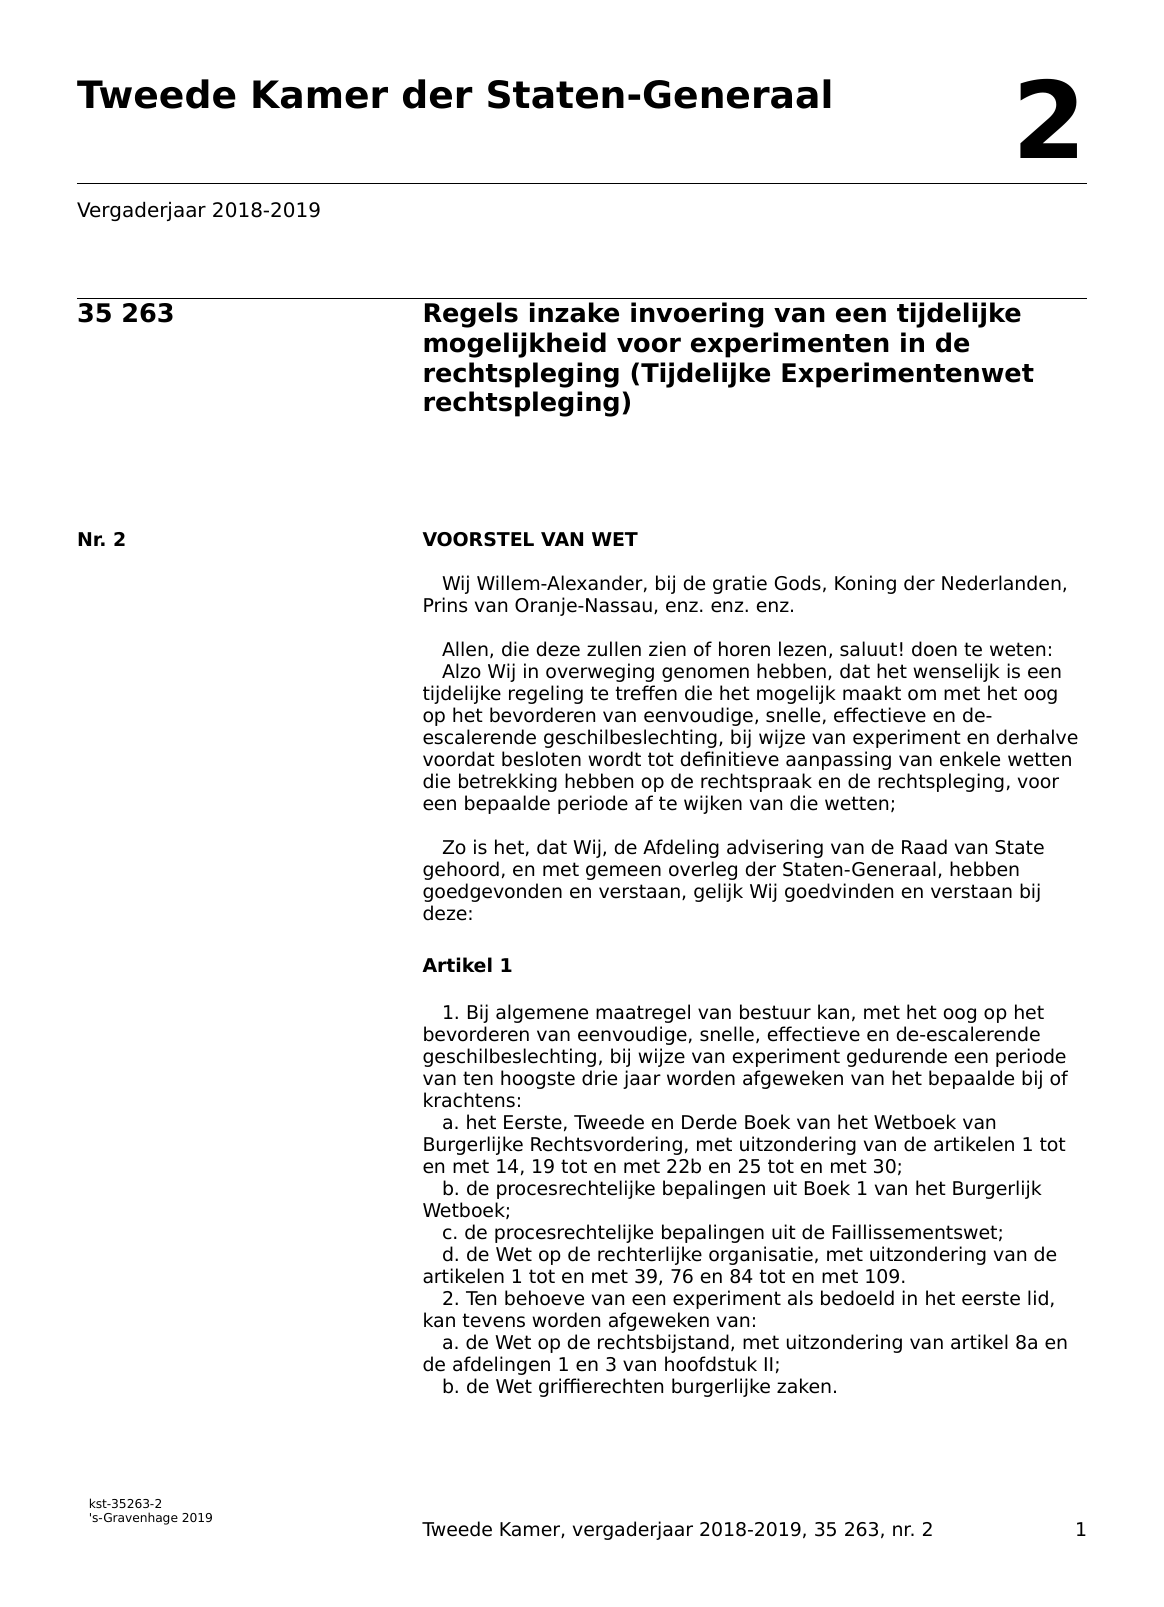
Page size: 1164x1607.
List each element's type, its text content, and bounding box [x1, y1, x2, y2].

subtitle Artikel 1 [422, 955, 1087, 977]
text kst-35263-2 [88, 1497, 323, 1511]
text Zo is het, dat Wij, de Afdeling advisering van de Raad van State gehoord, en met gemeen overleg der Staten-Generaal, hebben goedgevonden en verstaan, gelijk Wij goedvinden en verstaan bij deze: [422, 837, 1087, 925]
subtitle Nr. 2 VOORSTEL VAN WET [77, 529, 1087, 551]
table_cell Vergaderjaar 2018-2019 [77, 184, 1087, 298]
text b. de procesrechtelijke bepalingen uit Boek 1 van het Burgerlijk Wetboek; [422, 1178, 1087, 1222]
table_header 2 [886, 59, 1087, 183]
text Alzo Wij in overweging genomen hebben, dat het wenselijk is een tijdelijke regeling te treffen die het mogelijk maakt om met het oog op het bevorderen van eenvoudige, snelle, effectieve en de-escalerende geschilbeslechting, bij wijze van experiment en derhalve voordat besloten wordt tot definitieve aanpassing van enkele wetten die betrekking hebben op de rechtspraak en de rechtspleging, voor een bepaalde periode af te wijken van die wetten; [422, 661, 1087, 815]
text a. het Eerste, Tweede en Derde Boek van het Wetboek van Burgerlijke Rechtsvordering, met uitzondering van de artikelen 1 tot en met 14, 19 tot en met 22b en 25 tot en met 30; [422, 1112, 1087, 1178]
text 2. Ten behoeve van een experiment als bedoeld in het eerste lid, kan tevens worden afgeweken van: [422, 1288, 1087, 1332]
text d. de Wet op de rechterlijke organisatie, met uitzondering van de artikelen 1 tot en met 39, 76 en 84 tot en met 109. [422, 1244, 1087, 1288]
subtitle 35 263 Regels inzake invoering van een tijdelijke mogelijkheid voor experimenten in de rechtspleging (Tijdelijke Experimentenwet rechtspleging) [77, 299, 1087, 418]
table_header Tweede Kamer der Staten-Generaal [77, 59, 886, 183]
text b. de Wet griffierechten burgerlijke zaken. [422, 1376, 1087, 1398]
text c. de procesrechtelijke bepalingen uit de Faillissementswet; [422, 1222, 1087, 1244]
text Allen, die deze zullen zien of horen lezen, saluut! doen te weten: [422, 639, 1087, 661]
text a. de Wet op de rechtsbijstand, met uitzondering van artikel 8a en de afdelingen 1 en 3 van hoofdstuk II; [422, 1332, 1087, 1376]
text Wij Willem-Alexander, bij de gratie Gods, Koning der Nederlanden, Prins van Oranje-Nassau, enz. enz. enz. [422, 573, 1087, 617]
text 1. Bij algemene maatregel van bestuur kan, met het oog op het bevorderen van eenvoudige, snelle, effectieve en de-escalerende geschilbeslechting, bij wijze van experiment gedurende een periode van ten hoogste drie jaar worden afgeweken van het bepaalde bij of krachtens: [422, 1002, 1087, 1112]
text 's-Gravenhage 2019 [88, 1511, 323, 1525]
